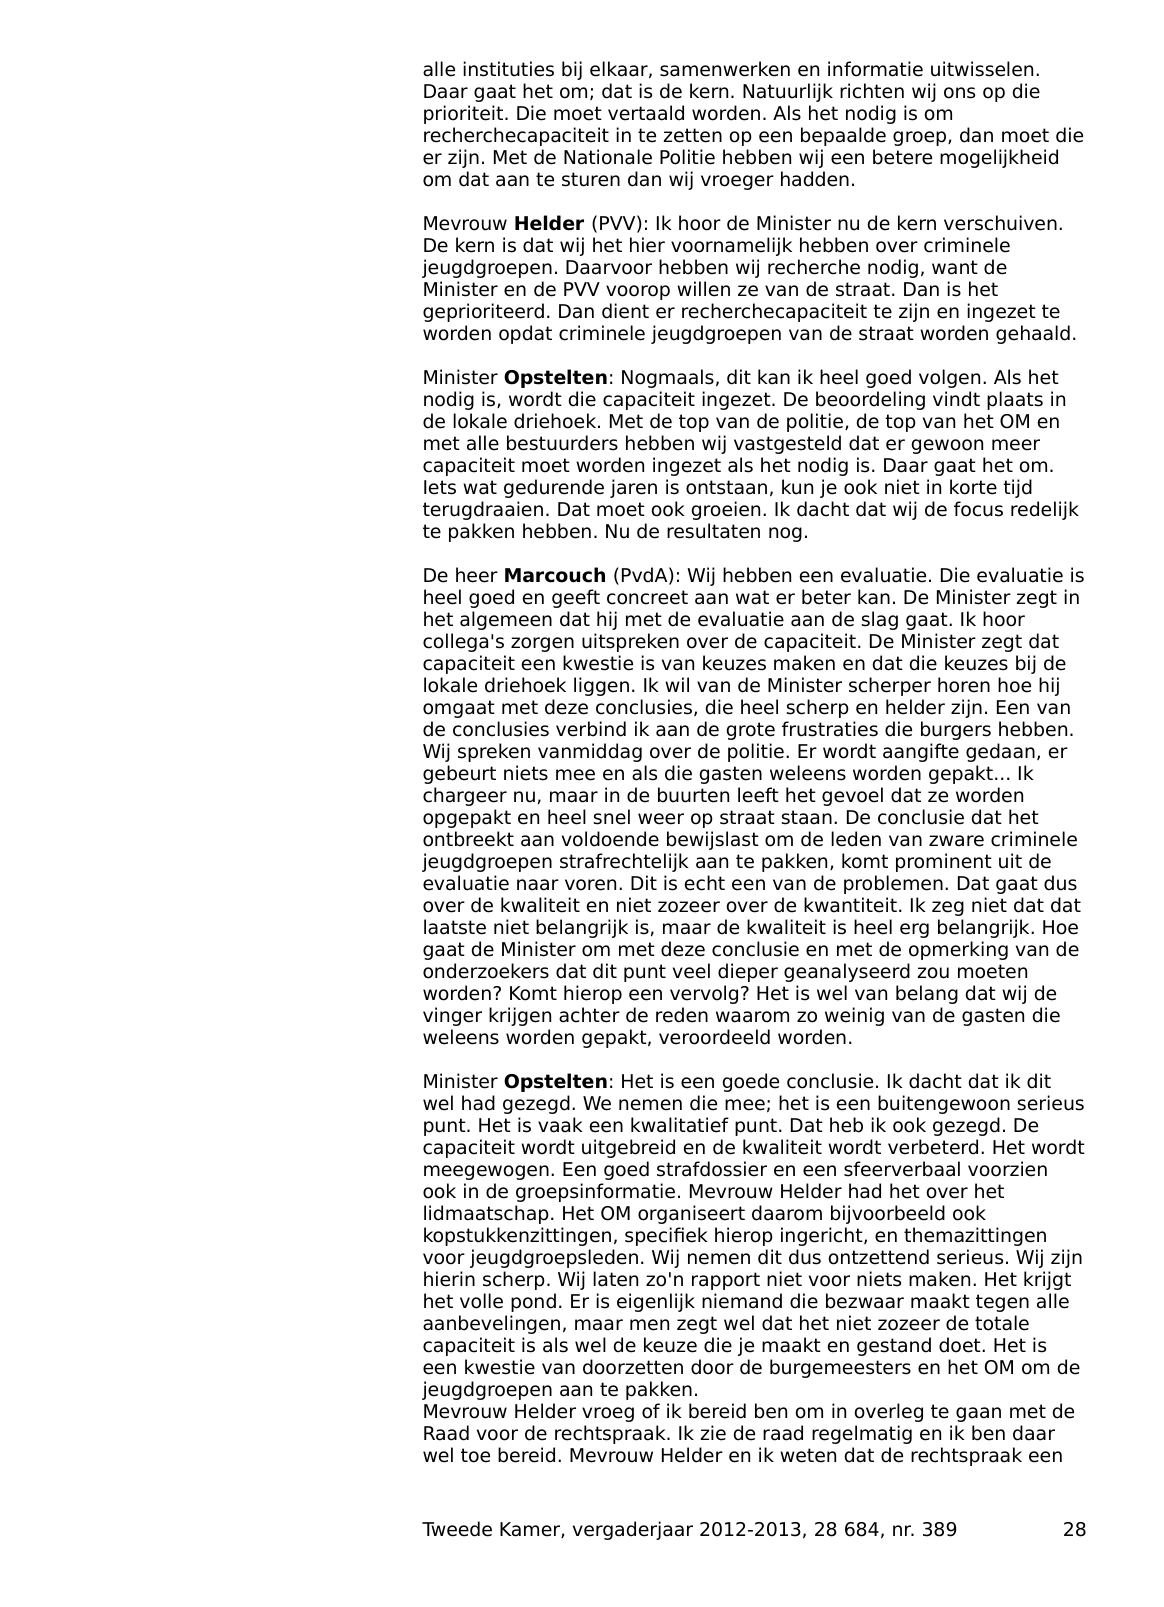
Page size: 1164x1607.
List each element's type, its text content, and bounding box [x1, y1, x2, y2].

text De heer Marcouch (PvdA): Wij hebben een evaluatie. Die evaluatie is heel goed en geeft concreet aan wat er beter kan. De Minister zegt in het algemeen dat hij met de evaluatie aan de slag gaat. Ik hoor collega's zorgen uitspreken over de capaciteit. De Minister zegt dat capaciteit een kwestie is van keuzes maken en dat die keuzes bij de lokale driehoek liggen. Ik wil van de Minister scherper horen hoe hij omgaat met deze conclusies, die heel scherp en helder zijn. Een van de conclusies verbind ik aan de grote frustraties die burgers hebben. Wij spreken vanmiddag over de politie. Er wordt aangifte gedaan, er gebeurt niets mee en als die gasten weleens worden gepakt... Ik chargeer nu, maar in de buurten leeft het gevoel dat ze worden opgepakt en heel snel weer op straat staan. De conclusie dat het ontbreekt aan voldoende bewijslast om de leden van zware criminele jeugdgroepen strafrechtelijk aan te pakken, komt prominent uit de evaluatie naar voren. Dit is echt een van de problemen. Dat gaat dus over de kwaliteit en niet zozeer over de kwantiteit. Ik zeg niet dat dat laatste niet belangrijk is, maar de kwaliteit is heel erg belangrijk. Hoe gaat de Minister om met deze conclusie en met de opmerking van de onderzoekers dat dit punt veel dieper geanalyseerd zou moeten worden? Komt hierop een vervolg? Het is wel van belang dat wij de vinger krijgen achter de reden waarom zo weinig van de gasten die weleens worden gepakt, veroordeeld worden. [422, 565, 1087, 1049]
text Minister Opstelten: Het is een goede conclusie. Ik dacht dat ik dit wel had gezegd. We nemen die mee; het is een buitengewoon serieus punt. Het is vaak een kwalitatief punt. Dat heb ik ook gezegd. De capaciteit wordt uitgebreid en de kwaliteit wordt verbeterd. Het wordt meegewogen. Een goed strafdossier en een sfeerverbaal voorzien ook in de groepsinformatie. Mevrouw Helder had het over het lidmaatschap. Het OM organiseert daarom bijvoorbeeld ook kopstukkenzittingen, specifiek hierop ingericht, en themazittingen voor jeugdgroepsleden. Wij nemen dit dus ontzettend serieus. Wij zijn hierin scherp. Wij laten zo'n rapport niet voor niets maken. Het krijgt het volle pond. Er is eigenlijk niemand die bezwaar maakt tegen alle aanbevelingen, maar men zegt wel dat het niet zozeer de totale capaciteit is als wel de keuze die je maakt en gestand doet. Het is een kwestie van doorzetten door de burgemeesters en het OM om de jeugdgroepen aan te pakken. [422, 1071, 1087, 1401]
text Minister Opstelten: Nogmaals, dit kan ik heel goed volgen. Als het nodig is, wordt die capaciteit ingezet. De beoordeling vindt plaats in de lokale driehoek. Met de top van de politie, de top van het OM en met alle bestuurders hebben wij vastgesteld dat er gewoon meer capaciteit moet worden ingezet als het nodig is. Daar gaat het om. Iets wat gedurende jaren is ontstaan, kun je ook niet in korte tijd terugdraaien. Dat moet ook groeien. Ik dacht dat wij de focus redelijk te pakken hebben. Nu de resultaten nog. [422, 367, 1087, 543]
text Mevrouw Helder vroeg of ik bereid ben om in overleg te gaan met de Raad voor de rechtspraak. Ik zie de raad regelmatig en ik ben daar wel toe bereid. Mevrouw Helder en ik weten dat de rechtspraak een [422, 1401, 1087, 1467]
text Mevrouw Helder (PVV): Ik hoor de Minister nu de kern verschuiven. De kern is dat wij het hier voornamelijk hebben over criminele jeugdgroepen. Daarvoor hebben wij recherche nodig, want de Minister en de PVV voorop willen ze van de straat. Dan is het geprioriteerd. Dan dient er recherchecapaciteit te zijn en ingezet te worden opdat criminele jeugdgroepen van de straat worden gehaald. [422, 213, 1087, 345]
text alle instituties bij elkaar, samenwerken en informatie uitwisselen. Daar gaat het om; dat is de kern. Natuurlijk richten wij ons op die prioriteit. Die moet vertaald worden. Als het nodig is om recherchecapaciteit in te zetten op een bepaalde groep, dan moet die er zijn. Met de Nationale Politie hebben wij een betere mogelijkheid om dat aan te sturen dan wij vroeger hadden. [422, 59, 1087, 191]
